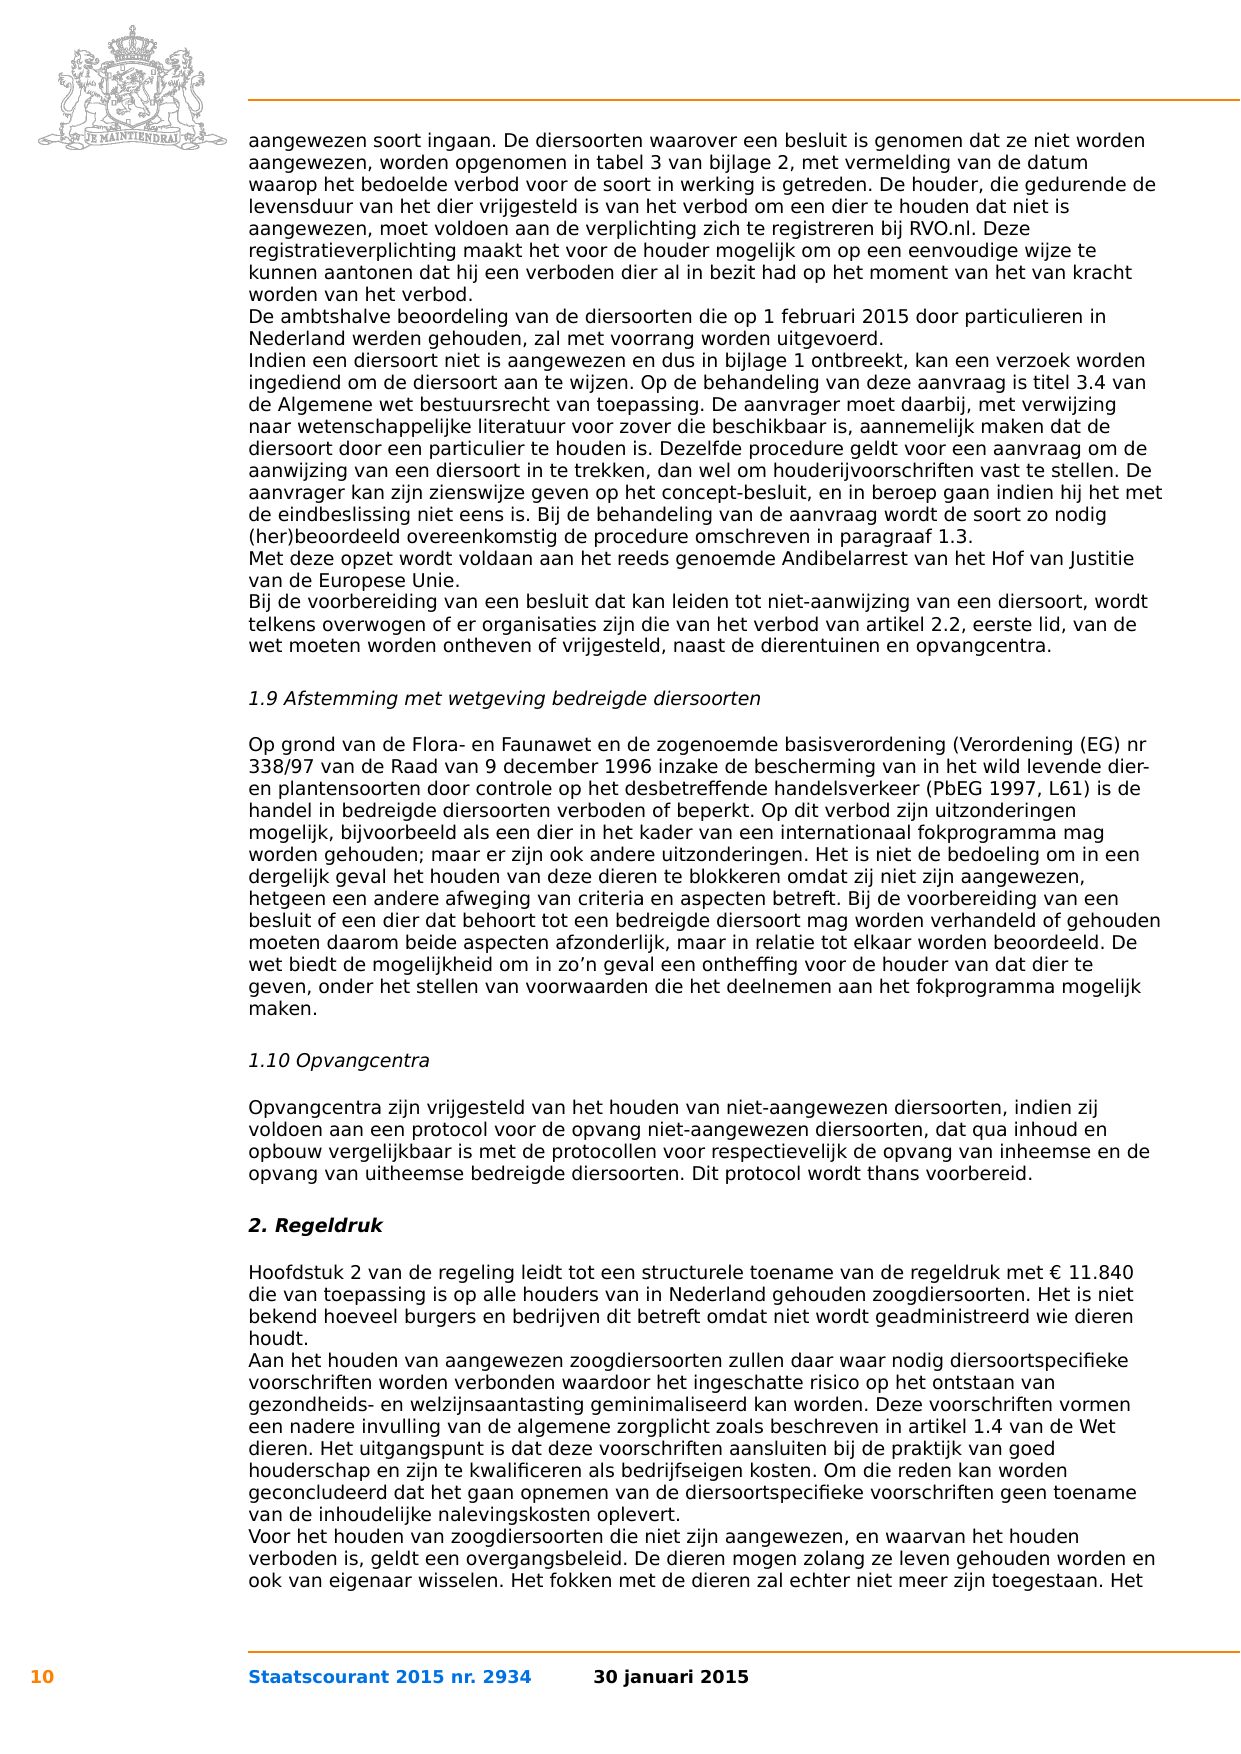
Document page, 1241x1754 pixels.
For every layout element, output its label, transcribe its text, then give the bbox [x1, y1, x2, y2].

text Voor het houden van zoogdiersoorten die niet zijn aangewezen, en waarvan het houden verboden is, geldt een overgangsbeleid. De dieren mogen zolang ze leven gehouden worden en ook van eigenaar wisselen. Het fokken met de dieren zal echter niet meer zijn toegestaan. Het [248, 1526, 1163, 1592]
text aangewezen soort ingaan. De diersoorten waarover een besluit is genomen dat ze niet worden aangewezen, worden opgenomen in tabel 3 van bijlage 2, met vermelding van de datum waarop het bedoelde verbod voor de soort in werking is getreden. De houder, die gedurende de levensduur van het dier vrijgesteld is van het verbod om een dier te houden dat niet is aangewezen, moet voldoen aan de verplichting zich te registreren bij RVO.nl. Deze registratieverplichting maakt het voor de houder mogelijk om op een eenvoudige wijze te kunnen aantonen dat hij een verboden dier al in bezit had op het moment van het van kracht worden van het verbod. [248, 130, 1163, 306]
text Aan het houden van aangewezen zoogdiersoorten zullen daar waar nodig diersoortspecifieke voorschriften worden verbonden waardoor het ingeschatte risico op het ontstaan van gezondheids- en welzijnsaantasting geminimaliseerd kan worden. Deze voorschriften vormen een nadere invulling van de algemene zorgplicht zoals beschreven in artikel 1.4 van de Wet dieren. Het uitgangspunt is dat deze voorschriften aansluiten bij de praktijk van goed houderschap en zijn te kwalificeren als bedrijfseigen kosten. Om die reden kan worden geconcludeerd dat het gaan opnemen van de diersoortspecifieke voorschriften geen toename van de inhoudelijke nalevingskosten oplevert. [248, 1350, 1163, 1526]
subtitle 1.9 Afstemming met wetgeving bedreigde diersoorten [248, 687, 1163, 709]
text Met deze opzet wordt voldaan aan het reeds genoemde Andibelarrest van het Hof van Justitie van de Europese Unie. [248, 547, 1163, 591]
text Hoofdstuk 2 van de regeling leidt tot een structurele toename van de regeldruk met € 11.840 die van toepassing is op alle houders van in Nederland gehouden zoogdiersoorten. Het is niet bekend hoeveel burgers en bedrijven dit betreft omdat niet wordt geadministreerd wie dieren houdt. [248, 1262, 1163, 1350]
picture [38, 25, 227, 150]
text Bij de voorbereiding van een besluit dat kan leiden tot niet-aanwijzing van een diersoort, wordt telkens overwogen of er organisaties zijn die van het verbod van artikel 2.2, eerste lid, van de wet moeten worden ontheven of vrijgesteld, naast de dierentuinen en opvangcentra. [248, 591, 1163, 657]
text De ambtshalve beoordeling van de diersoorten die op 1 februari 2015 door particulieren in Nederland werden gehouden, zal met voorrang worden uitgevoerd. [248, 306, 1163, 350]
text Op grond van de Flora- en Faunawet en de zogenoemde basisverordening (Verordening (EG) nr 338/97 van de Raad van 9 december 1996 inzake de bescherming van in het wild levende dier- en plantensoorten door controle op het desbetreffende handelsverkeer (PbEG 1997, L61) is de handel in bedreigde diersoorten verboden of beperkt. Op dit verbod zijn uitzonderingen mogelijk, bijvoorbeeld als een dier in het kader van een internationaal fokprogramma mag worden gehouden; maar er zijn ook andere uitzonderingen. Het is niet de bedoeling om in een dergelijk geval het houden van deze dieren te blokkeren omdat zij niet zijn aangewezen, hetgeen een andere afweging van criteria en aspecten betreft. Bij de voorbereiding van een besluit of een dier dat behoort tot een bedreigde diersoort mag worden verhandeld of gehouden moeten daarom beide aspecten afzonderlijk, maar in relatie tot elkaar worden beoordeeld. De wet biedt de mogelijkheid om in zo’n geval een ontheffing voor de houder van dat dier te geven, onder het stellen van voorwaarden die het deelnemen aan het fokprogramma mogelijk maken. [248, 734, 1163, 1020]
subtitle 1.10 Opvangcentra [248, 1050, 1163, 1072]
text Opvangcentra zijn vrijgesteld van het houden van niet-aangewezen diersoorten, indien zij voldoen aan een protocol voor de opvang niet-aangewezen diersoorten, dat qua inhoud en opbouw vergelijkbaar is met de protocollen voor respectievelijk de opvang van inheemse en de opvang van uitheemse bedreigde diersoorten. Dit protocol wordt thans voorbereid. [248, 1097, 1163, 1185]
subtitle 2. Regeldruk [248, 1215, 1163, 1237]
text Indien een diersoort niet is aangewezen en dus in bijlage 1 ontbreekt, kan een verzoek worden ingediend om de diersoort aan te wijzen. Op de behandeling van deze aanvraag is titel 3.4 van de Algemene wet bestuursrecht van toepassing. De aanvrager moet daarbij, met verwijzing naar wetenschappelijke literatuur voor zover die beschikbaar is, aannemelijk maken dat de diersoort door een particulier te houden is. Dezelfde procedure geldt voor een aanvraag om de aanwijzing van een diersoort in te trekken, dan wel om houderijvoorschriften vast te stellen. De aanvrager kan zijn zienswijze geven op het concept-besluit, en in beroep gaan indien hij het met de eindbeslissing niet eens is. Bij de behandeling van de aanvraag wordt de soort zo nodig (her)beoordeeld overeenkomstig de procedure omschreven in paragraaf 1.3. [248, 350, 1163, 547]
